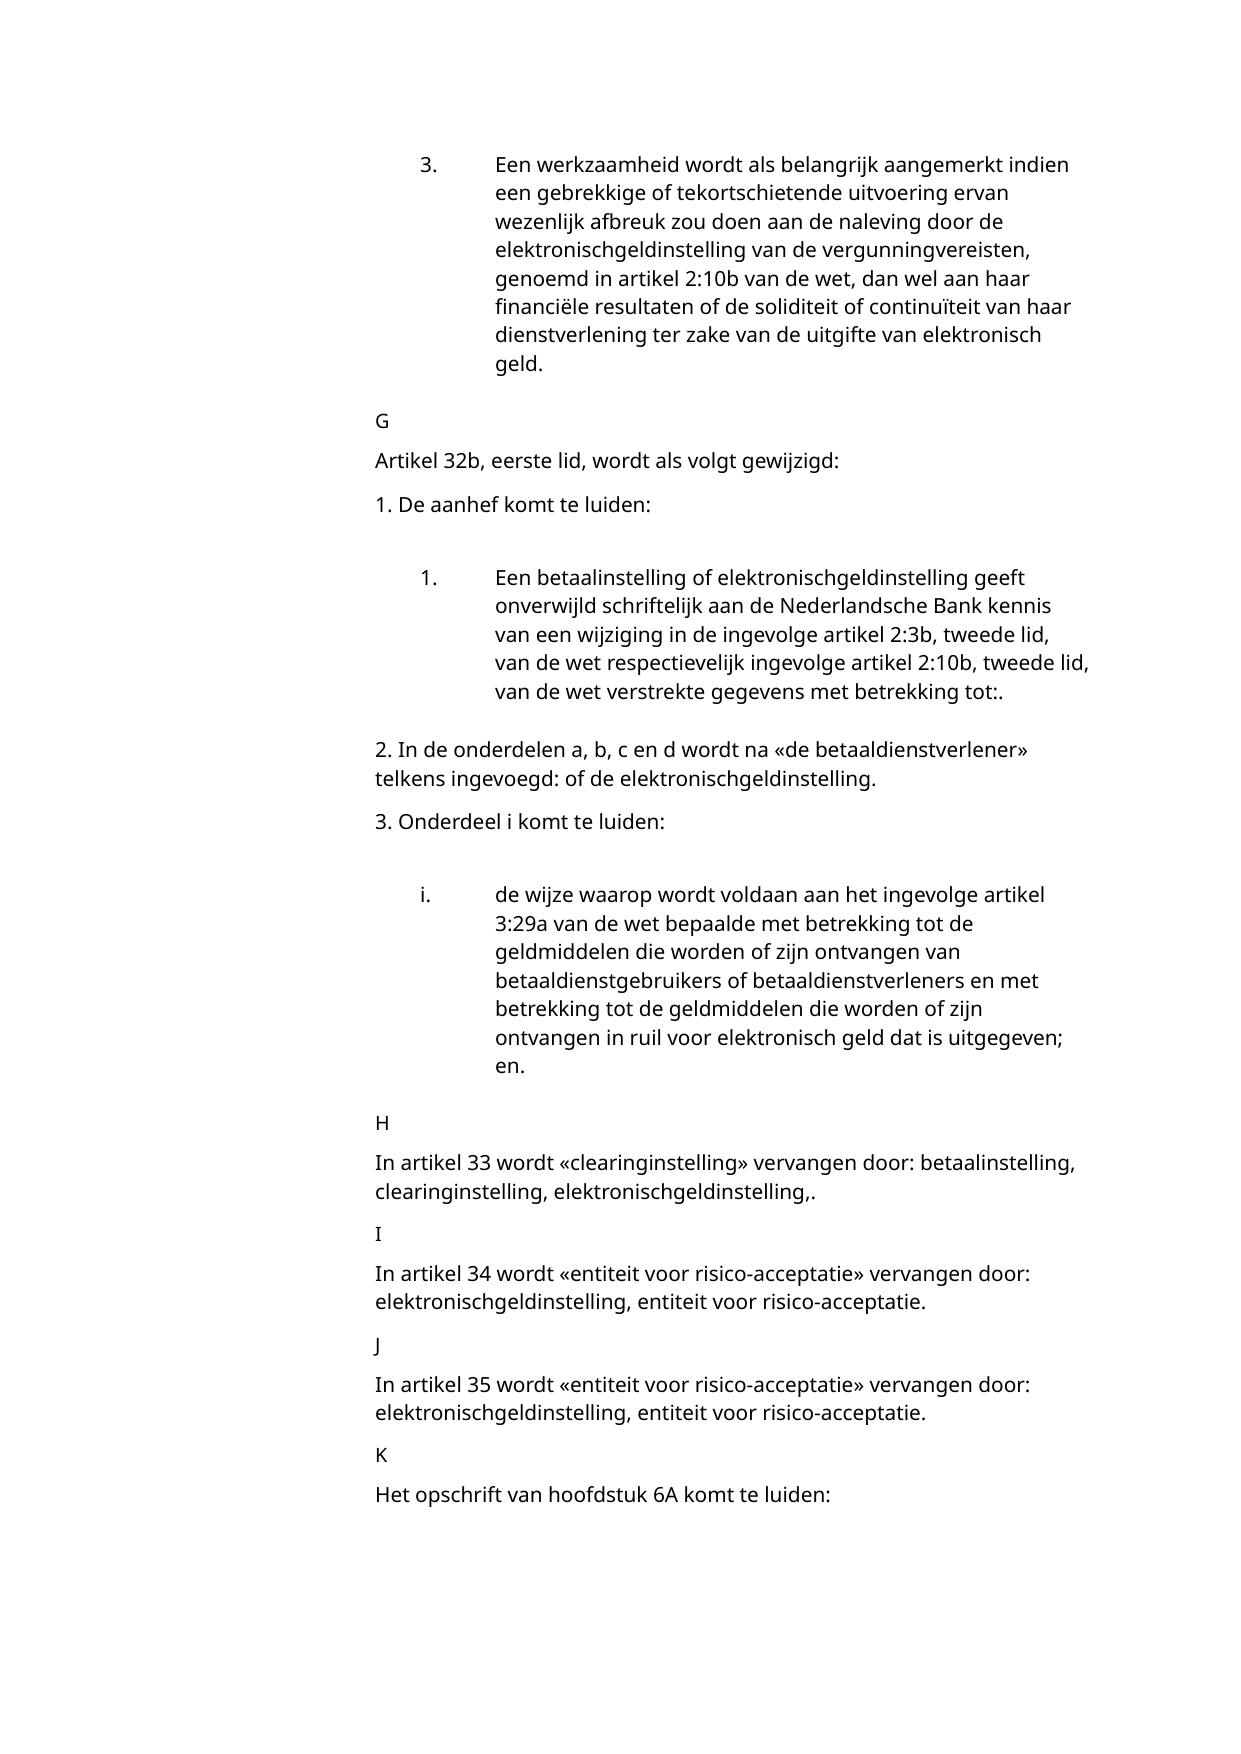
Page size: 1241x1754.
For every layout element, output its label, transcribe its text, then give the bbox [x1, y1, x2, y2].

list Een werkzaamheid wordt als belangrijk aangemerkt indien een gebrekkige of tekortschietende uitvoering ervan wezenlijk afbreuk zou doen aan de naleving door de elektronischgeldinstelling van de vergunningvereisten, genoemd in artikel 2:10b van de wet, dan wel aan haar financiële resultaten of de soliditeit of continuïteit van haar dienstverlening ter zake van de uitgifte van elektronisch geld. [420, 150, 1090, 377]
text I [375, 1220, 1090, 1247]
text H [375, 1110, 1090, 1137]
list Een betaalinstelling of elektronischgeldinstelling geeft onverwijld schriftelijk aan de Nederlandsche Bank kennis van een wijziging in de ingevolge artikel 2:3b, tweede lid, van de wet respectievelijk ingevolge artikel 2:10b, tweede lid, van de wet verstrekte gegevens met betrekking tot:. [420, 563, 1090, 705]
text K [375, 1442, 1090, 1468]
text 3. Onderdeel i komt te luiden: [375, 807, 1090, 836]
text In artikel 34 wordt «entiteit voor risico-acceptatie» vervangen door: elektronischgeldinstelling, entiteit voor risico-acceptatie. [375, 1259, 1090, 1316]
text In artikel 33 wordt «clearinginstelling» vervangen door: betaalinstelling, clearinginstelling, elektronischgeldinstelling,. [375, 1148, 1090, 1205]
text G [375, 407, 1090, 434]
text In artikel 35 wordt «entiteit voor risico-acceptatie» vervangen door: elektronischgeldinstelling, entiteit voor risico-acceptatie. [375, 1370, 1090, 1427]
text 1. De aanhef komt te luiden: [375, 490, 1090, 518]
text 2. In de onderdelen a, b, c en d wordt na «de betaaldienstverlener» telkens ingevoegd: of de elektronischgeldinstelling. [375, 735, 1090, 792]
text J [375, 1331, 1090, 1358]
text Het opschrift van hoofdstuk 6A komt te luiden: [375, 1480, 1090, 1509]
list de wijze waarop wordt voldaan aan het ingevolge artikel 3:29a van de wet bepaalde met betrekking tot de geldmiddelen die worden of zijn ontvangen van betaaldienstgebruikers of betaaldienstverleners en met betrekking tot de geldmiddelen die worden of zijn ontvangen in ruil voor elektronisch geld dat is uitgegeven; en. [420, 881, 1090, 1080]
text Artikel 32b, eerste lid, wordt als volgt gewijzigd: [375, 446, 1090, 475]
